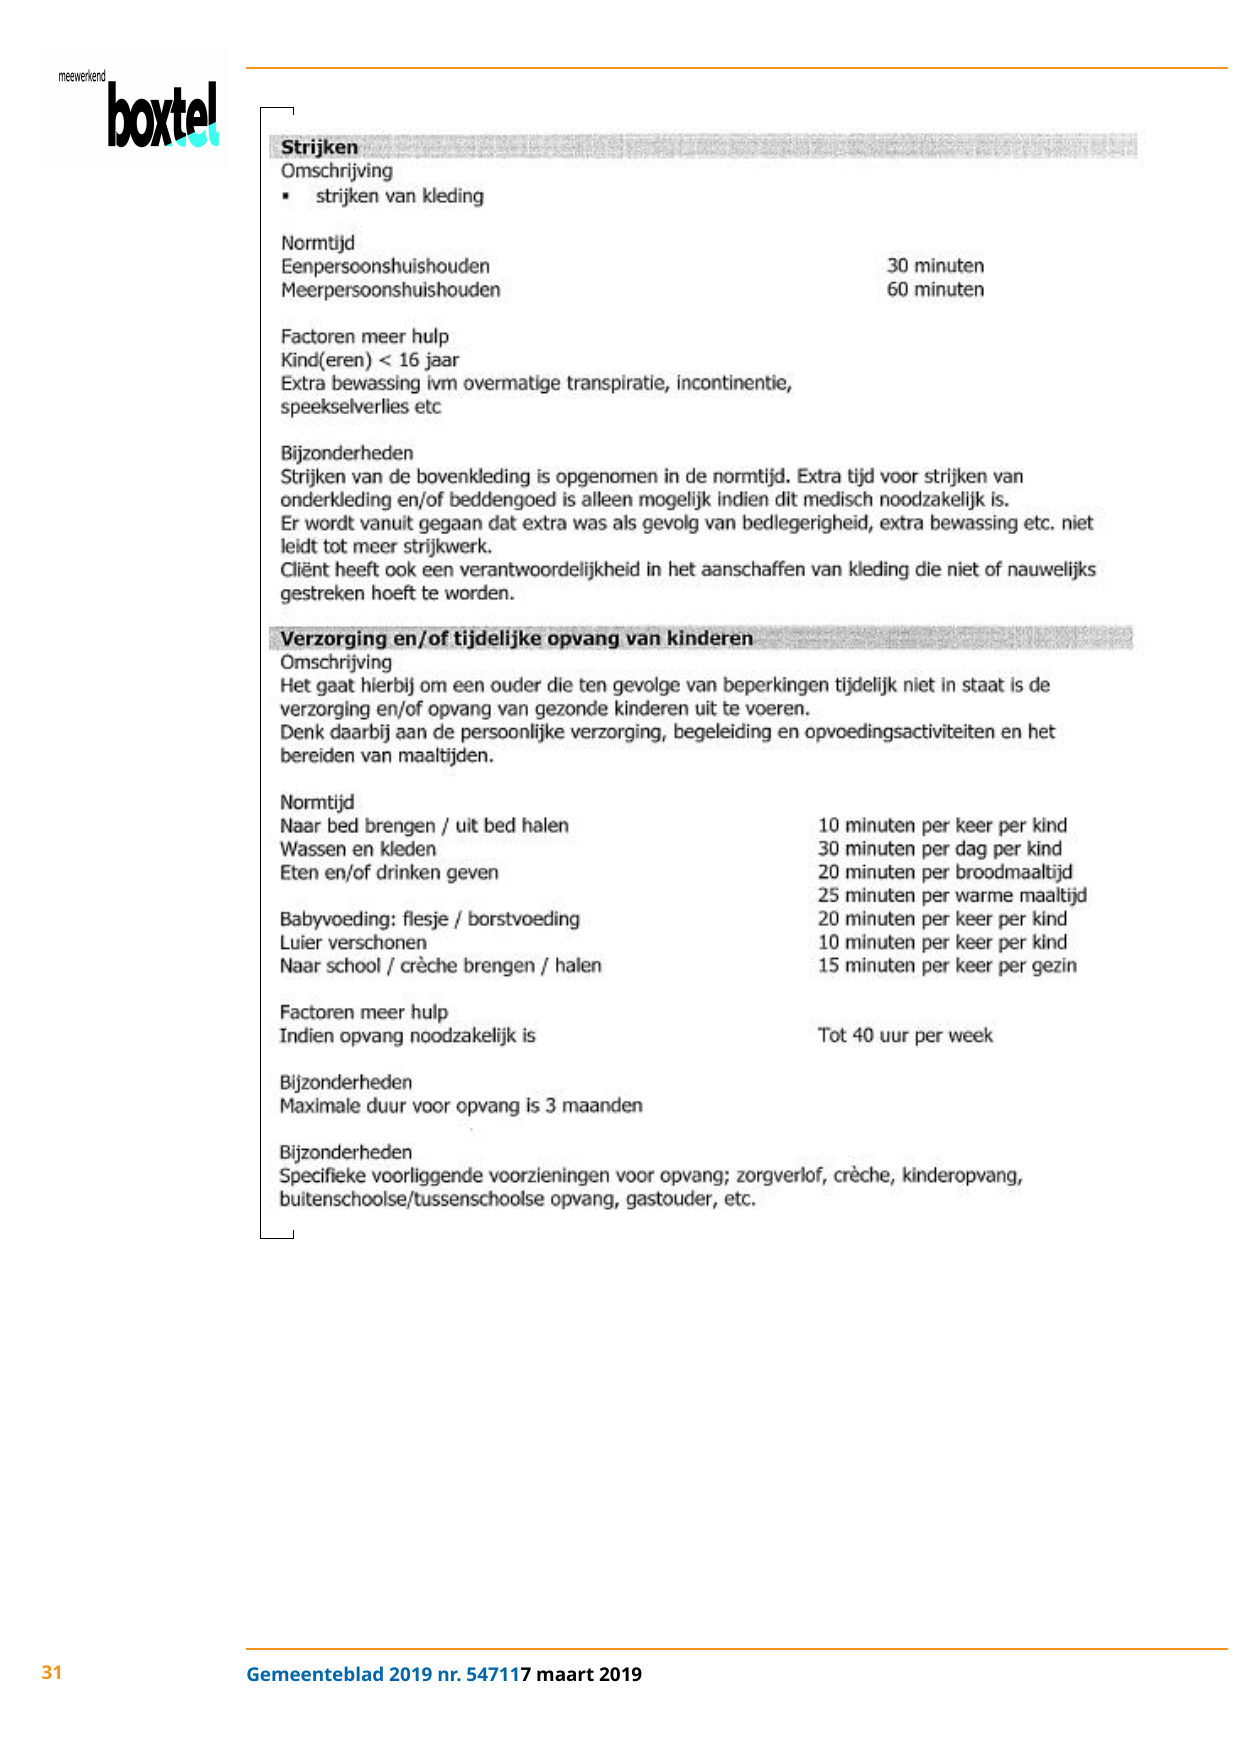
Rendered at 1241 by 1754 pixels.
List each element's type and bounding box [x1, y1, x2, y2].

picture [268, 115, 1173, 1230]
picture [41, 47, 231, 172]
